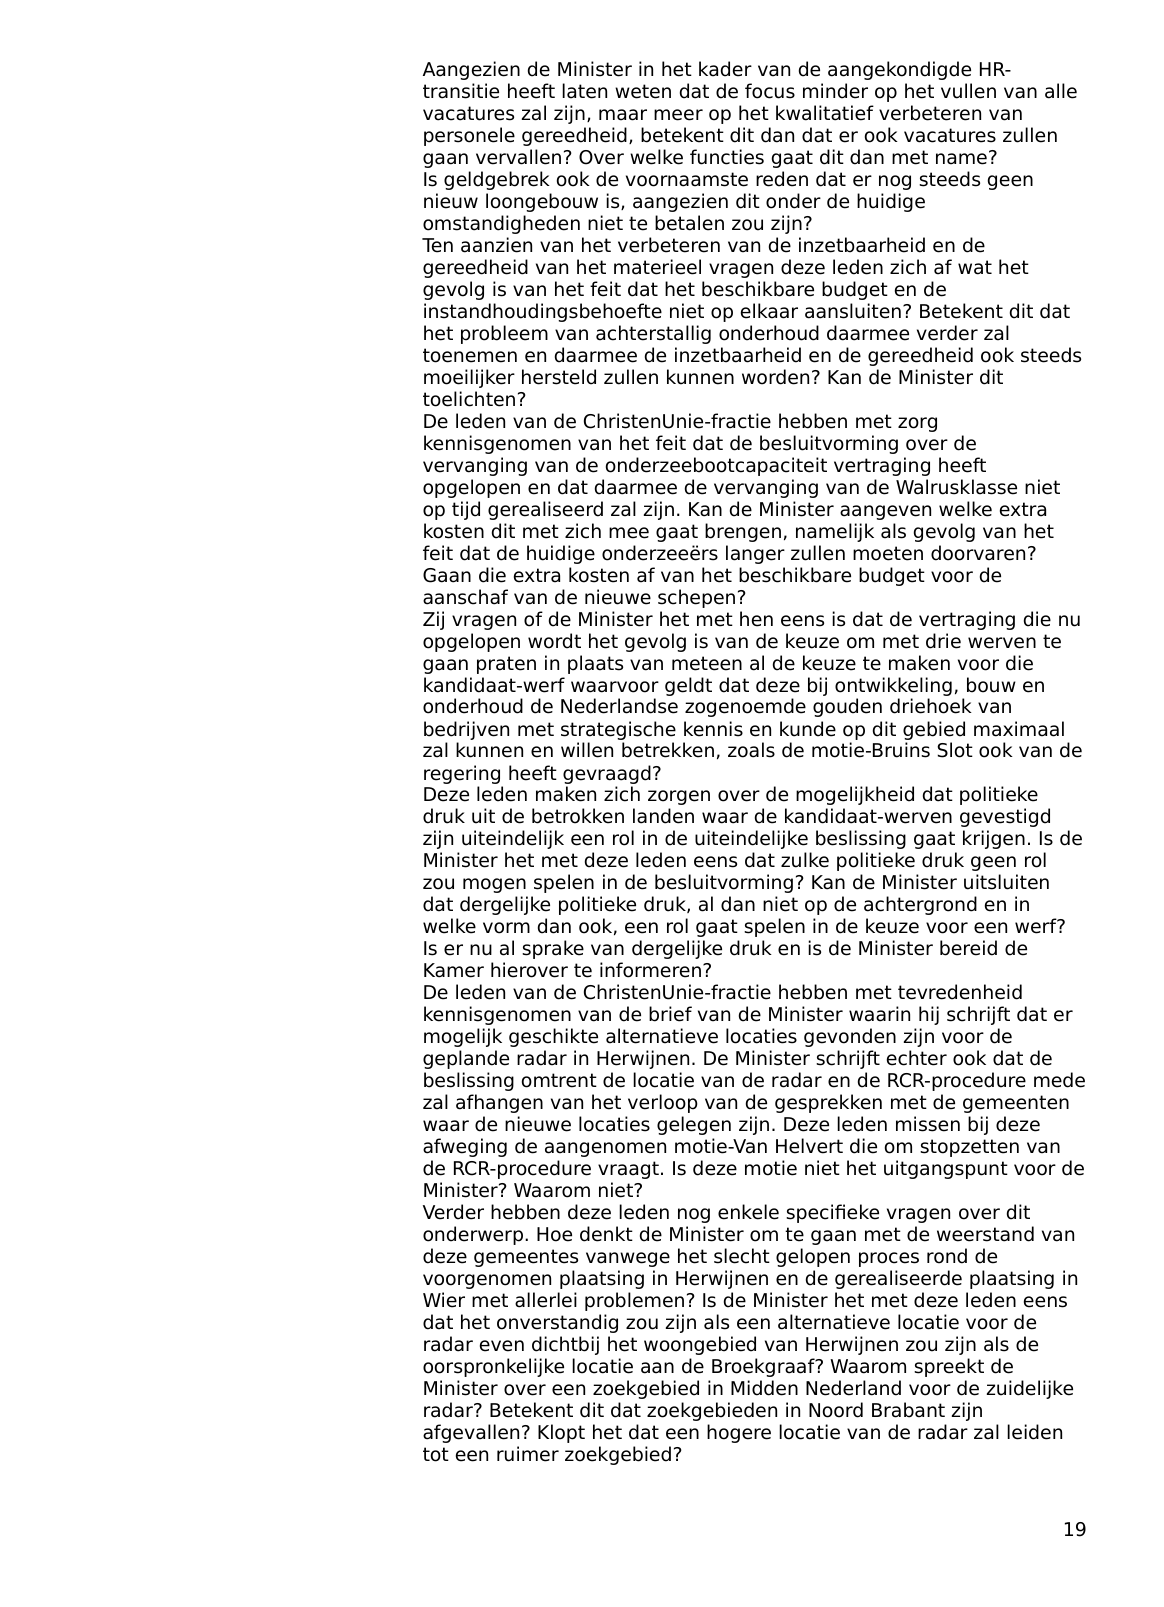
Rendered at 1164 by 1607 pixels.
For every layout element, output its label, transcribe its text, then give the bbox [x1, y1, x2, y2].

text Aangezien de Minister in het kader van de aangekondigde HR-transitie heeft laten weten dat de focus minder op het vullen van alle vacatures zal zijn, maar meer op het kwalitatief verbeteren van personele gereedheid, betekent dit dan dat er ook vacatures zullen gaan vervallen? Over welke functies gaat dit dan met name? [422, 59, 1087, 169]
text Verder hebben deze leden nog enkele specifieke vragen over dit onderwerp. Hoe denkt de Minister om te gaan met de weerstand van deze gemeentes vanwege het slecht gelopen proces rond de voorgenomen plaatsing in Herwijnen en de gerealiseerde plaatsing in Wier met allerlei problemen? Is de Minister het met deze leden eens dat het onverstandig zou zijn als een alternatieve locatie voor de radar even dichtbij het woongebied van Herwijnen zou zijn als de oorspronkelijke locatie aan de Broekgraaf? Waarom spreekt de Minister over een zoekgebied in Midden Nederland voor de zuidelijke radar? Betekent dit dat zoekgebieden in Noord Brabant zijn afgevallen? Klopt het dat een hogere locatie van de radar zal leiden tot een ruimer zoekgebied? [422, 1202, 1087, 1466]
text Is geldgebrek ook de voornaamste reden dat er nog steeds geen nieuw loongebouw is, aangezien dit onder de huidige omstandigheden niet te betalen zou zijn? [422, 169, 1087, 235]
text Zij vragen of de Minister het met hen eens is dat de vertraging die nu opgelopen wordt het gevolg is van de keuze om met drie werven te gaan praten in plaats van meteen al de keuze te maken voor die kandidaat-werf waarvoor geldt dat deze bij ontwikkeling, bouw en onderhoud de Nederlandse zogenoemde gouden driehoek van bedrijven met strategische kennis en kunde op dit gebied maximaal zal kunnen en willen betrekken, zoals de motie-Bruins Slot ook van de regering heeft gevraagd? [422, 608, 1087, 784]
text De leden van de ChristenUnie-fractie hebben met zorg kennisgenomen van het feit dat de besluitvorming over de vervanging van de onderzeebootcapaciteit vertraging heeft opgelopen en dat daarmee de vervanging van de Walrusklasse niet op tijd gerealiseerd zal zijn. Kan de Minister aangeven welke extra kosten dit met zich mee gaat brengen, namelijk als gevolg van het feit dat de huidige onderzeeërs langer zullen moeten doorvaren? Gaan die extra kosten af van het beschikbare budget voor de aanschaf van de nieuwe schepen? [422, 411, 1087, 608]
text Ten aanzien van het verbeteren van de inzetbaarheid en de gereedheid van het materieel vragen deze leden zich af wat het gevolg is van het feit dat het beschikbare budget en de instandhoudingsbehoefte niet op elkaar aansluiten? Betekent dit dat het probleem van achterstallig onderhoud daarmee verder zal toenemen en daarmee de inzetbaarheid en de gereedheid ook steeds moeilijker hersteld zullen kunnen worden? Kan de Minister dit toelichten? [422, 235, 1087, 411]
text De leden van de ChristenUnie-fractie hebben met tevredenheid kennisgenomen van de brief van de Minister waarin hij schrijft dat er mogelijk geschikte alternatieve locaties gevonden zijn voor de geplande radar in Herwijnen. De Minister schrijft echter ook dat de beslissing omtrent de locatie van de radar en de RCR-procedure mede zal afhangen van het verloop van de gesprekken met de gemeenten waar de nieuwe locaties gelegen zijn. Deze leden missen bij deze afweging de aangenomen motie-Van Helvert die om stopzetten van de RCR-procedure vraagt. Is deze motie niet het uitgangspunt voor de Minister? Waarom niet? [422, 982, 1087, 1202]
text Deze leden maken zich zorgen over de mogelijkheid dat politieke druk uit de betrokken landen waar de kandidaat-werven gevestigd zijn uiteindelijk een rol in de uiteindelijke beslissing gaat krijgen. Is de Minister het met deze leden eens dat zulke politieke druk geen rol zou mogen spelen in de besluitvorming? Kan de Minister uitsluiten dat dergelijke politieke druk, al dan niet op de achtergrond en in welke vorm dan ook, een rol gaat spelen in de keuze voor een werf? Is er nu al sprake van dergelijke druk en is de Minister bereid de Kamer hierover te informeren? [422, 784, 1087, 982]
